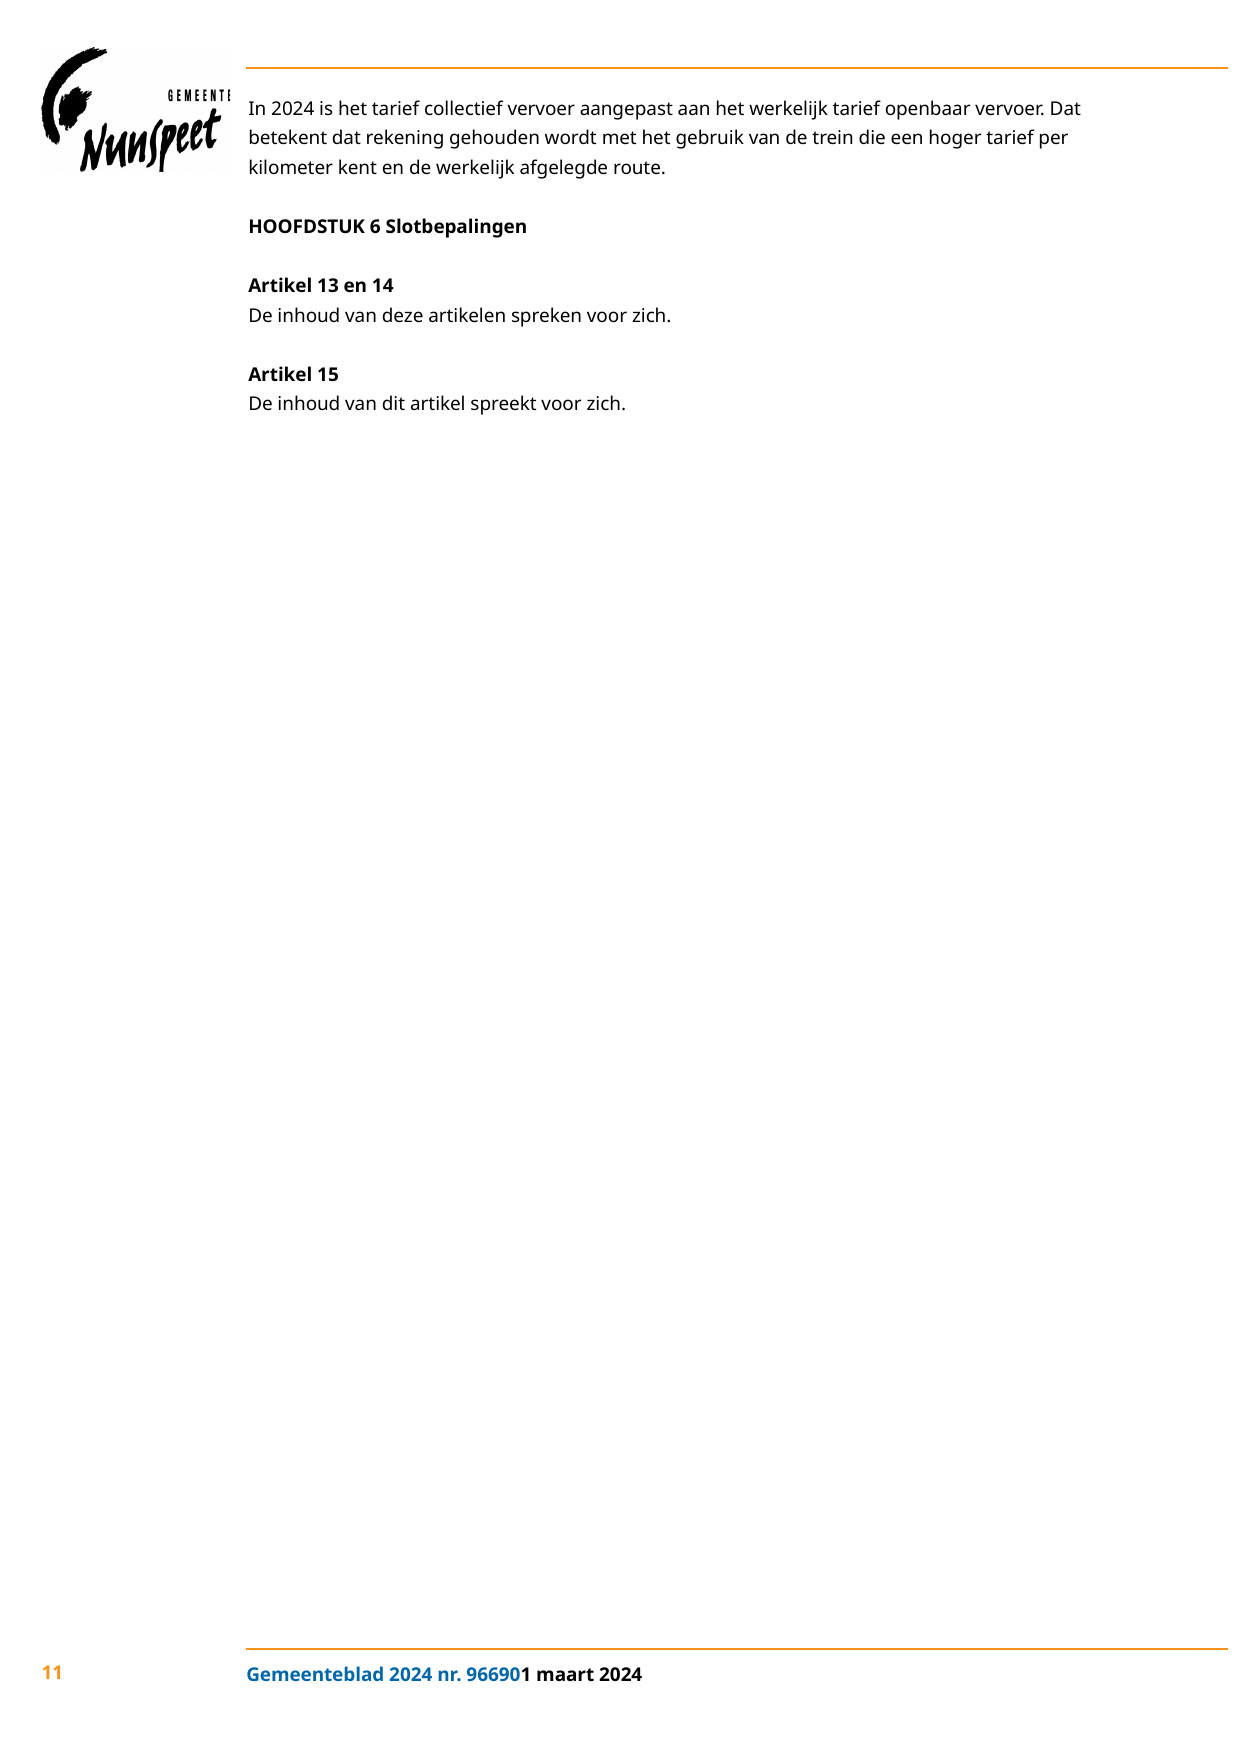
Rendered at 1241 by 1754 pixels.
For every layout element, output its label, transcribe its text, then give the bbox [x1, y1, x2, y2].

text De inhoud van deze artikelen spreken voor zich. [248, 302, 1152, 328]
text De inhoud van dit artikel spreekt voor zich. [248, 391, 1152, 416]
picture [41, 47, 231, 172]
text Artikel 13 en 14 [248, 272, 1152, 298]
text In 2024 is het tarief collectief vervoer aangepast aan het werkelijk tarief openbaar vervoer. Dat betekent dat rekening gehouden wordt met het gebruik van de trein die een hoger tarief per kilometer kent en de werkelijk afgelegde route. [248, 95, 1152, 180]
text HOOFDSTUK 6 Slotbepalingen [248, 213, 1152, 239]
text Artikel 15 [248, 361, 1152, 387]
